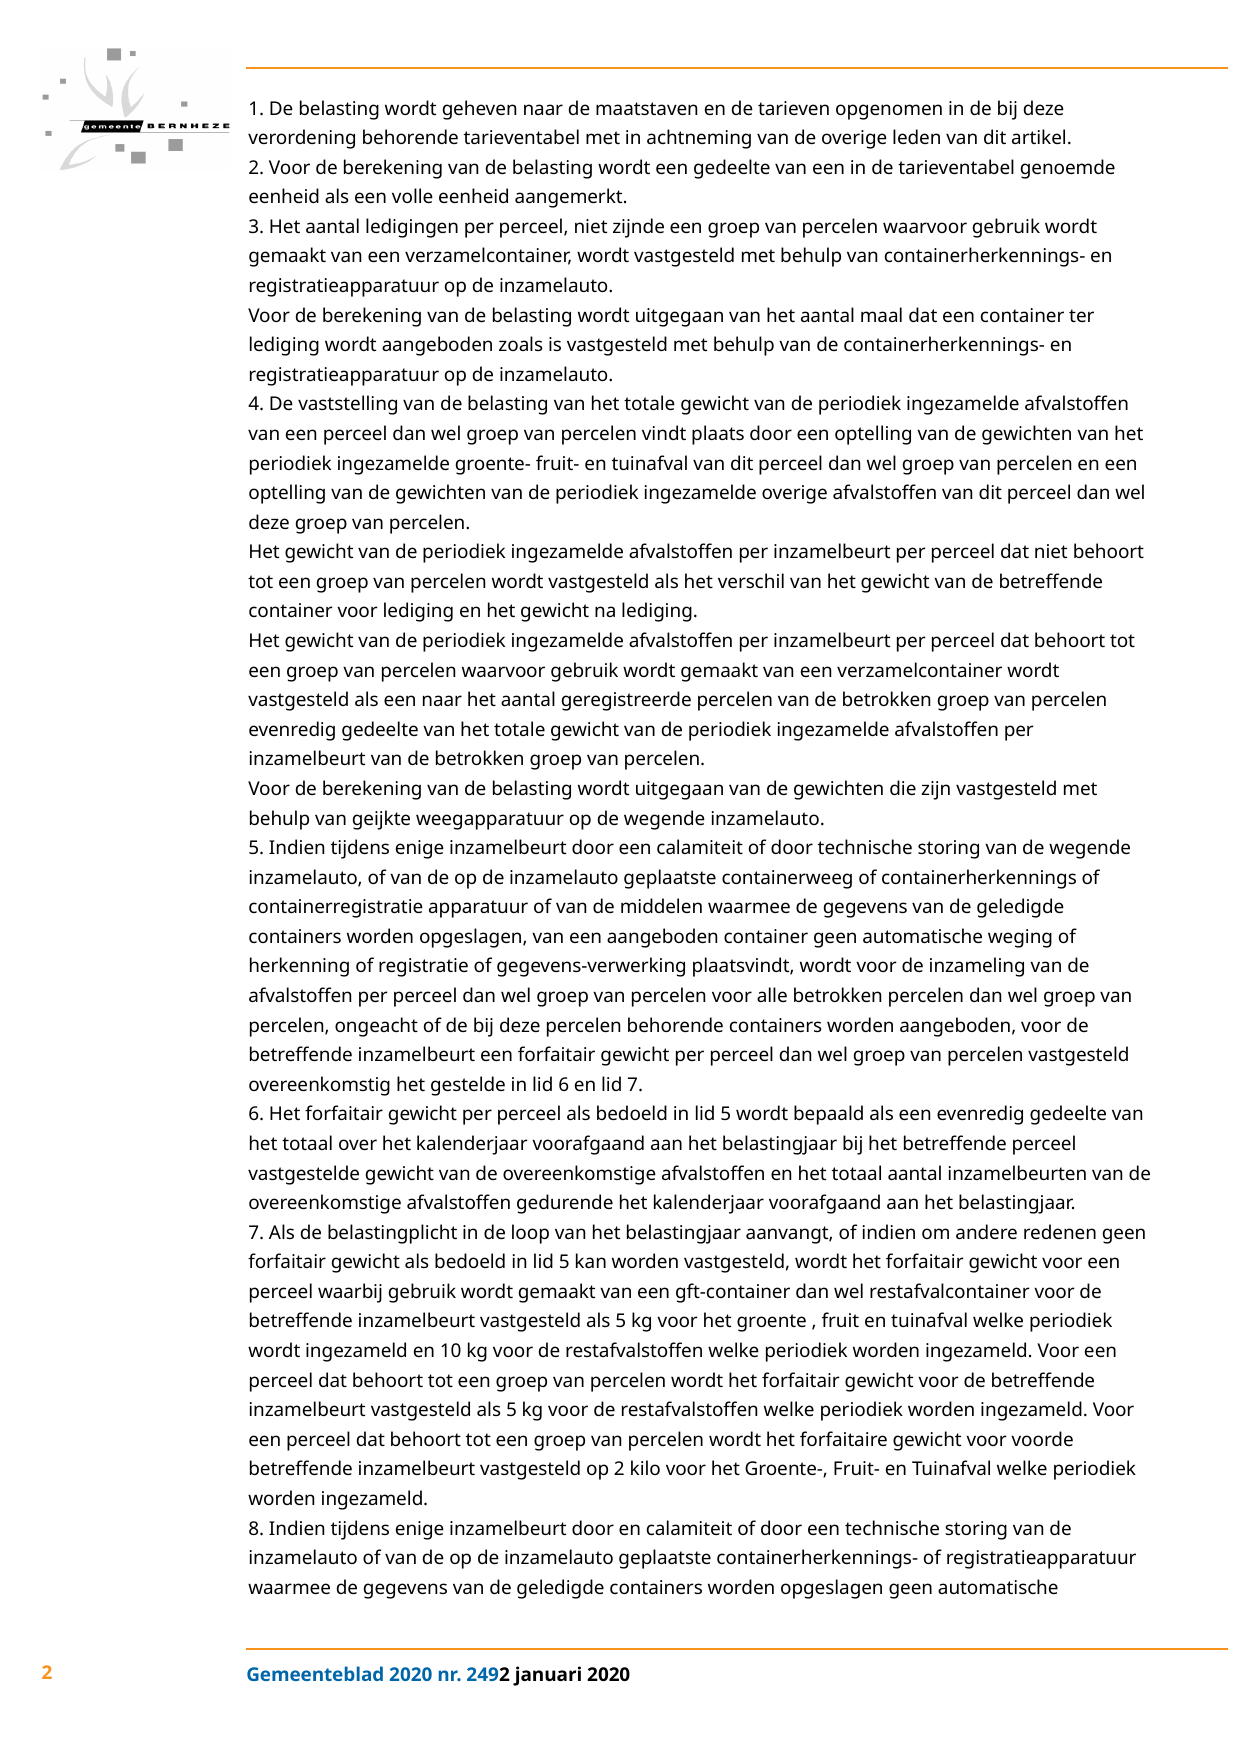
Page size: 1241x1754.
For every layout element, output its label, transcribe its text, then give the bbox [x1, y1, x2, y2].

text Voor de berekening van de belasting wordt uitgegaan van de gewichten die zijn vastgesteld met behulp van geijkte weegapparatuur op de wegende inzamelauto. [248, 775, 1152, 831]
text 3. Het aantal ledigingen per perceel, niet zijnde een groep van percelen waarvoor gebruik wordt gemaakt van een verzamelcontainer, wordt vastgesteld met behulp van containerherkennings- en registratieapparatuur op de inzamelauto. [248, 213, 1152, 298]
text 1. De belasting wordt geheven naar de maatstaven en de tarieven opgenomen in de bij deze verordening behorende tarieventabel met in achtneming van de overige leden van dit artikel. [248, 95, 1152, 150]
text Voor de berekening van de belasting wordt uitgegaan van het aantal maal dat een container ter lediging wordt aangeboden zoals is vastgesteld met behulp van de containerherkennings- en registratieapparatuur op de inzamelauto. [248, 302, 1152, 387]
picture [41, 47, 231, 172]
text 7. Als de belastingplicht in de loop van het belastingjaar aanvangt, of indien om andere redenen geen forfaitair gewicht als bedoeld in lid 5 kan worden vastgesteld, wordt het forfaitair gewicht voor een perceel waarbij gebruik wordt gemaakt van een gft-container dan wel restafvalcontainer voor de betreffende inzamelbeurt vastgesteld als 5 kg voor het groente , fruit en tuinafval welke periodiek wordt ingezameld en 10 kg voor de restafvalstoffen welke periodiek worden ingezameld. Voor een perceel dat behoort tot een groep van percelen wordt het forfaitair gewicht voor de betreffende inzamelbeurt vastgesteld als 5 kg voor de restafvalstoffen welke periodiek worden ingezameld. Voor een perceel dat behoort tot een groep van percelen wordt het forfaitaire gewicht voor voorde betreffende inzamelbeurt vastgesteld op 2 kilo voor het Groente-, Fruit- en Tuinafval welke periodiek worden ingezameld. [248, 1219, 1152, 1511]
text Het gewicht van de periodiek ingezamelde afvalstoffen per inzamelbeurt per perceel dat niet behoort tot een groep van percelen wordt vastgesteld als het verschil van het gewicht van de betreffende container voor lediging en het gewicht na lediging. [248, 538, 1152, 623]
text 6. Het forfaitair gewicht per perceel als bedoeld in lid 5 wordt bepaald als een evenredig gedeelte van het totaal over het kalenderjaar voorafgaand aan het belastingjaar bij het betreffende perceel vastgestelde gewicht van de overeenkomstige afvalstoffen en het totaal aantal inzamelbeurten van de overeenkomstige afvalstoffen gedurende het kalenderjaar voorafgaand aan het belastingjaar. [248, 1101, 1152, 1215]
text Het gewicht van de periodiek ingezamelde afvalstoffen per inzamelbeurt per perceel dat behoort tot een groep van percelen waarvoor gebruik wordt gemaakt van een verzamelcontainer wordt vastgesteld als een naar het aantal geregistreerde percelen van de betrokken groep van percelen evenredig gedeelte van het totale gewicht van de periodiek ingezamelde afvalstoffen per inzamelbeurt van de betrokken groep van percelen. [248, 627, 1152, 771]
text 5. Indien tijdens enige inzamelbeurt door een calamiteit of door technische storing van de wegende inzamelauto, of van de op de inzamelauto geplaatste containerweeg of containerherkennings of containerregistratie apparatuur of van de middelen waarmee de gegevens van de geledigde containers worden opgeslagen, van een aangeboden container geen automatische weging of herkenning of registratie of gegevens-verwerking plaatsvindt, wordt voor de inzameling van de afvalstoffen per perceel dan wel groep van percelen voor alle betrokken percelen dan wel groep van percelen, ongeacht of de bij deze percelen behorende containers worden aangeboden, voor de betreffende inzamelbeurt een forfaitair gewicht per perceel dan wel groep van percelen vastgesteld overeenkomstig het gestelde in lid 6 en lid 7. [248, 834, 1152, 1097]
text 4. De vaststelling van de belasting van het totale gewicht van de periodiek ingezamelde afvalstoffen van een perceel dan wel groep van percelen vindt plaats door een optelling van de gewichten van het periodiek ingezamelde groente- fruit- en tuinafval van dit perceel dan wel groep van percelen en een optelling van de gewichten van de periodiek ingezamelde overige afvalstoffen van dit perceel dan wel deze groep van percelen. [248, 391, 1152, 535]
text 8. Indien tijdens enige inzamelbeurt door en calamiteit of door een technische storing van de inzamelauto of van de op de inzamelauto geplaatste containerherkennings- of registratieapparatuur waarmee de gegevens van de geledigde containers worden opgeslagen geen automatische [248, 1515, 1152, 1600]
text 2. Voor de berekening van de belasting wordt een gedeelte van een in de tarieventabel genoemde eenheid als een volle eenheid aangemerkt. [248, 154, 1152, 209]
